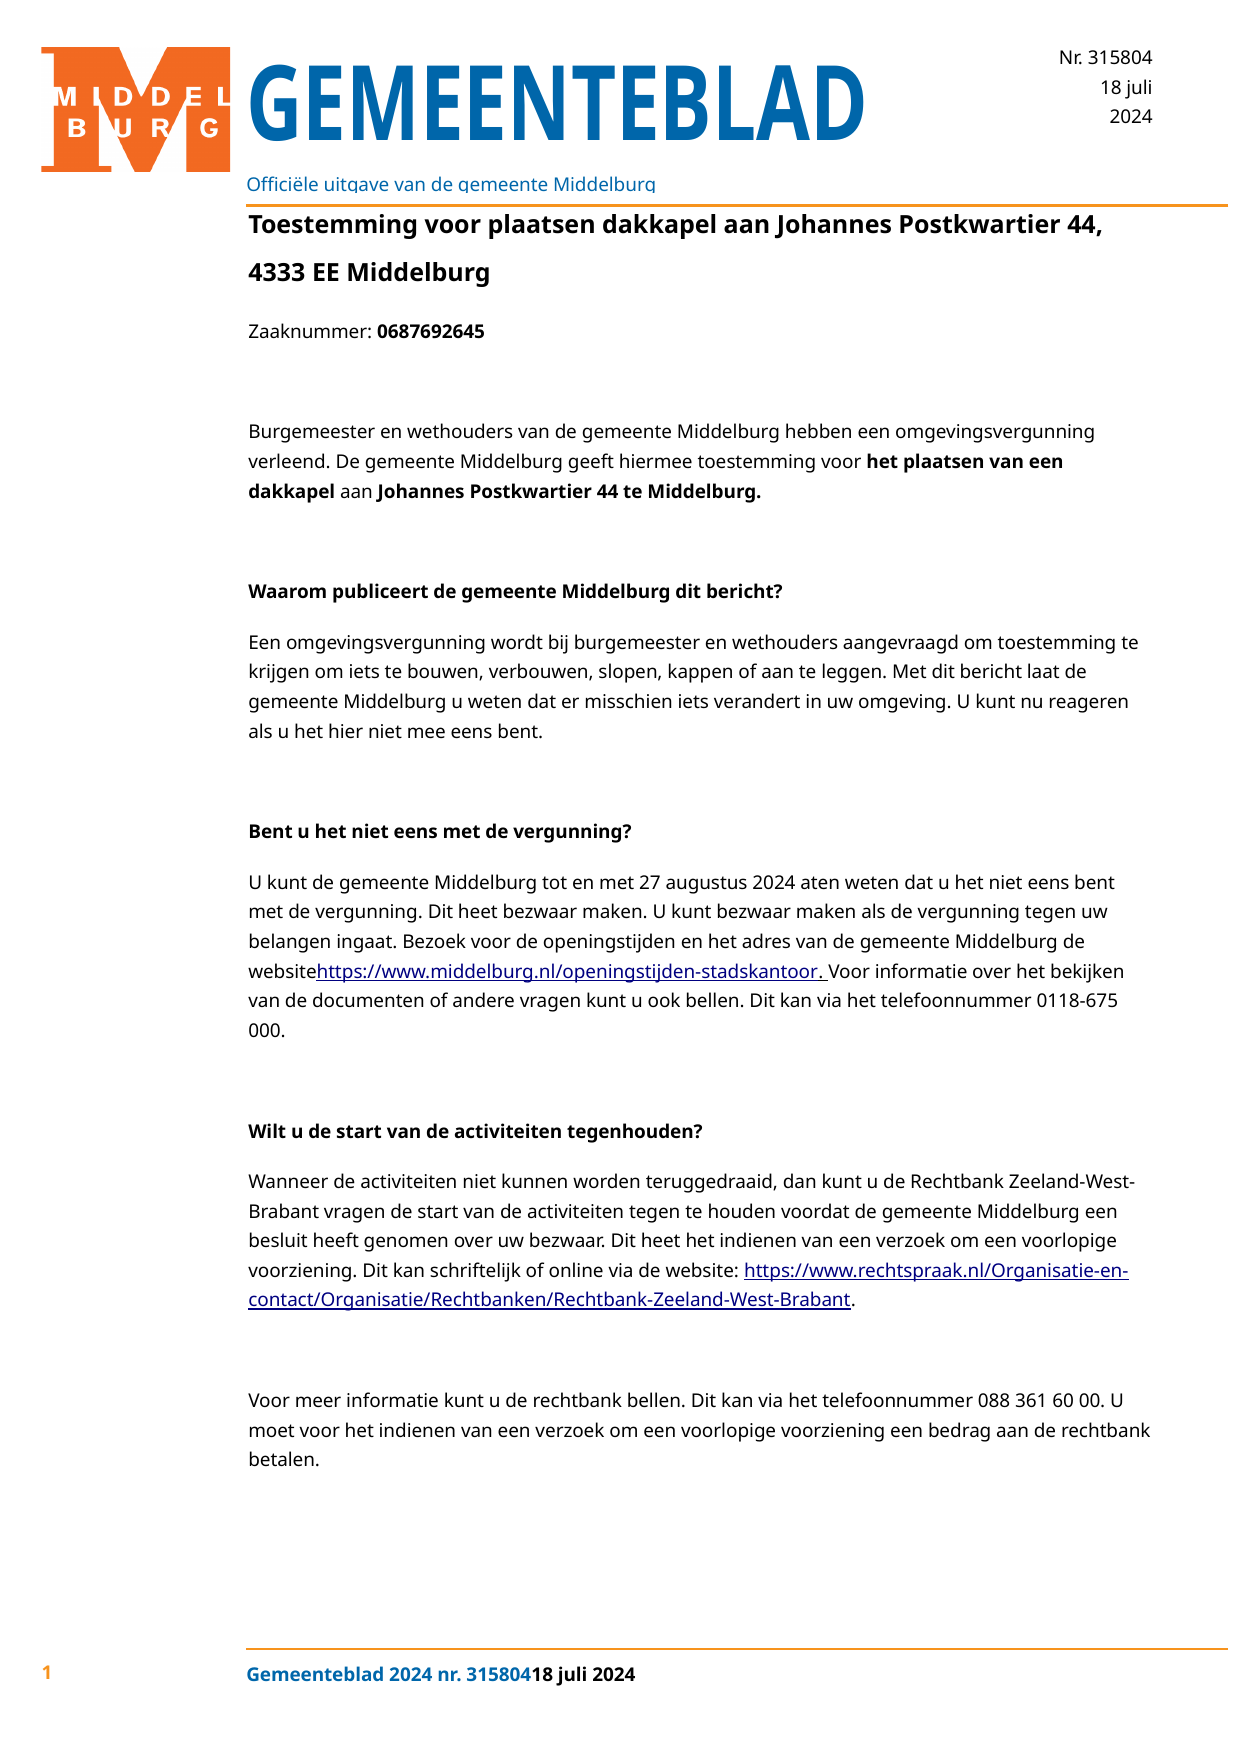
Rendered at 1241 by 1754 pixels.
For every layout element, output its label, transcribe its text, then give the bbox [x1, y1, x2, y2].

text Voor meer informatie kunt u de rechtbank bellen. Dit kan via het telefoonnummer 088 361 60 00. U moet voor het indienen van een verzoek om een voorlopige voorziening een bedrag aan de rechtbank betalen. [248, 1387, 1152, 1472]
text Bent u het niet eens met de vergunning? [248, 819, 1152, 844]
picture [41, 47, 231, 172]
text Wanneer de activiteiten niet kunnen worden teruggedraaid, dan kunt u de Rechtbank Zeeland-West-Brabant vragen de start van de activiteiten tegen te houden voordat de gemeente Middelburg een besluit heeft genomen over uw bezwaar. Dit heet het indienen van een verzoek om een voorlopige voorziening. Dit kan schriftelijk of online via de website: https://www.rechtspraak.nl/Organisatie-en-contact/Organisatie/Rechtbanken/Rechtbank-Zeeland-West-Brabant. [248, 1168, 1152, 1312]
text Wilt u de start van de activiteiten tegenhouden? [248, 1118, 1152, 1144]
text U kunt de gemeente Middelburg tot en met 27 augustus 2024 aten weten dat u het niet eens bent met de vergunning. Dit heet bezwaar maken. U kunt bezwaar maken als de vergunning tegen uw belangen ingaat. Bezoek voor de openingstijden en het adres van de gemeente Middelburg de websitehttps://www.middelburg.nl/openingstijden-stadskantoor. Voor informatie over het bekijken van de documenten of andere vragen kunt u ook bellen. Dit kan via het telefoonnummer 0118-675 000. [248, 869, 1152, 1043]
text Burgemeester en wethouders van de gemeente Middelburg hebben een omgevingsvergunning verleend. De gemeente Middelburg geeft hiermee toestemming voor het plaatsen van een dakkapel aan Johannes Postkwartier 44 te Middelburg. [248, 419, 1152, 504]
text Een omgevingsvergunning wordt bij burgemeester en wethouders aangevraagd om toestemming te krijgen om iets te bouwen, verbouwen, slopen, kappen of aan te leggen. Met dit bericht laat de gemeente Middelburg u weten dat er misschien iets verandert in uw omgeving. U kunt nu reageren als u het hier niet mee eens bent. [248, 629, 1152, 744]
text Waarom publiceert de gemeente Middelburg dit bericht? [248, 579, 1152, 604]
text Toestemming voor plaatsen dakkapel aan Johannes Postkwartier 44, 4333 EE Middelburg [248, 207, 1152, 288]
text Zaaknummer: 0687692645 [248, 318, 1152, 344]
